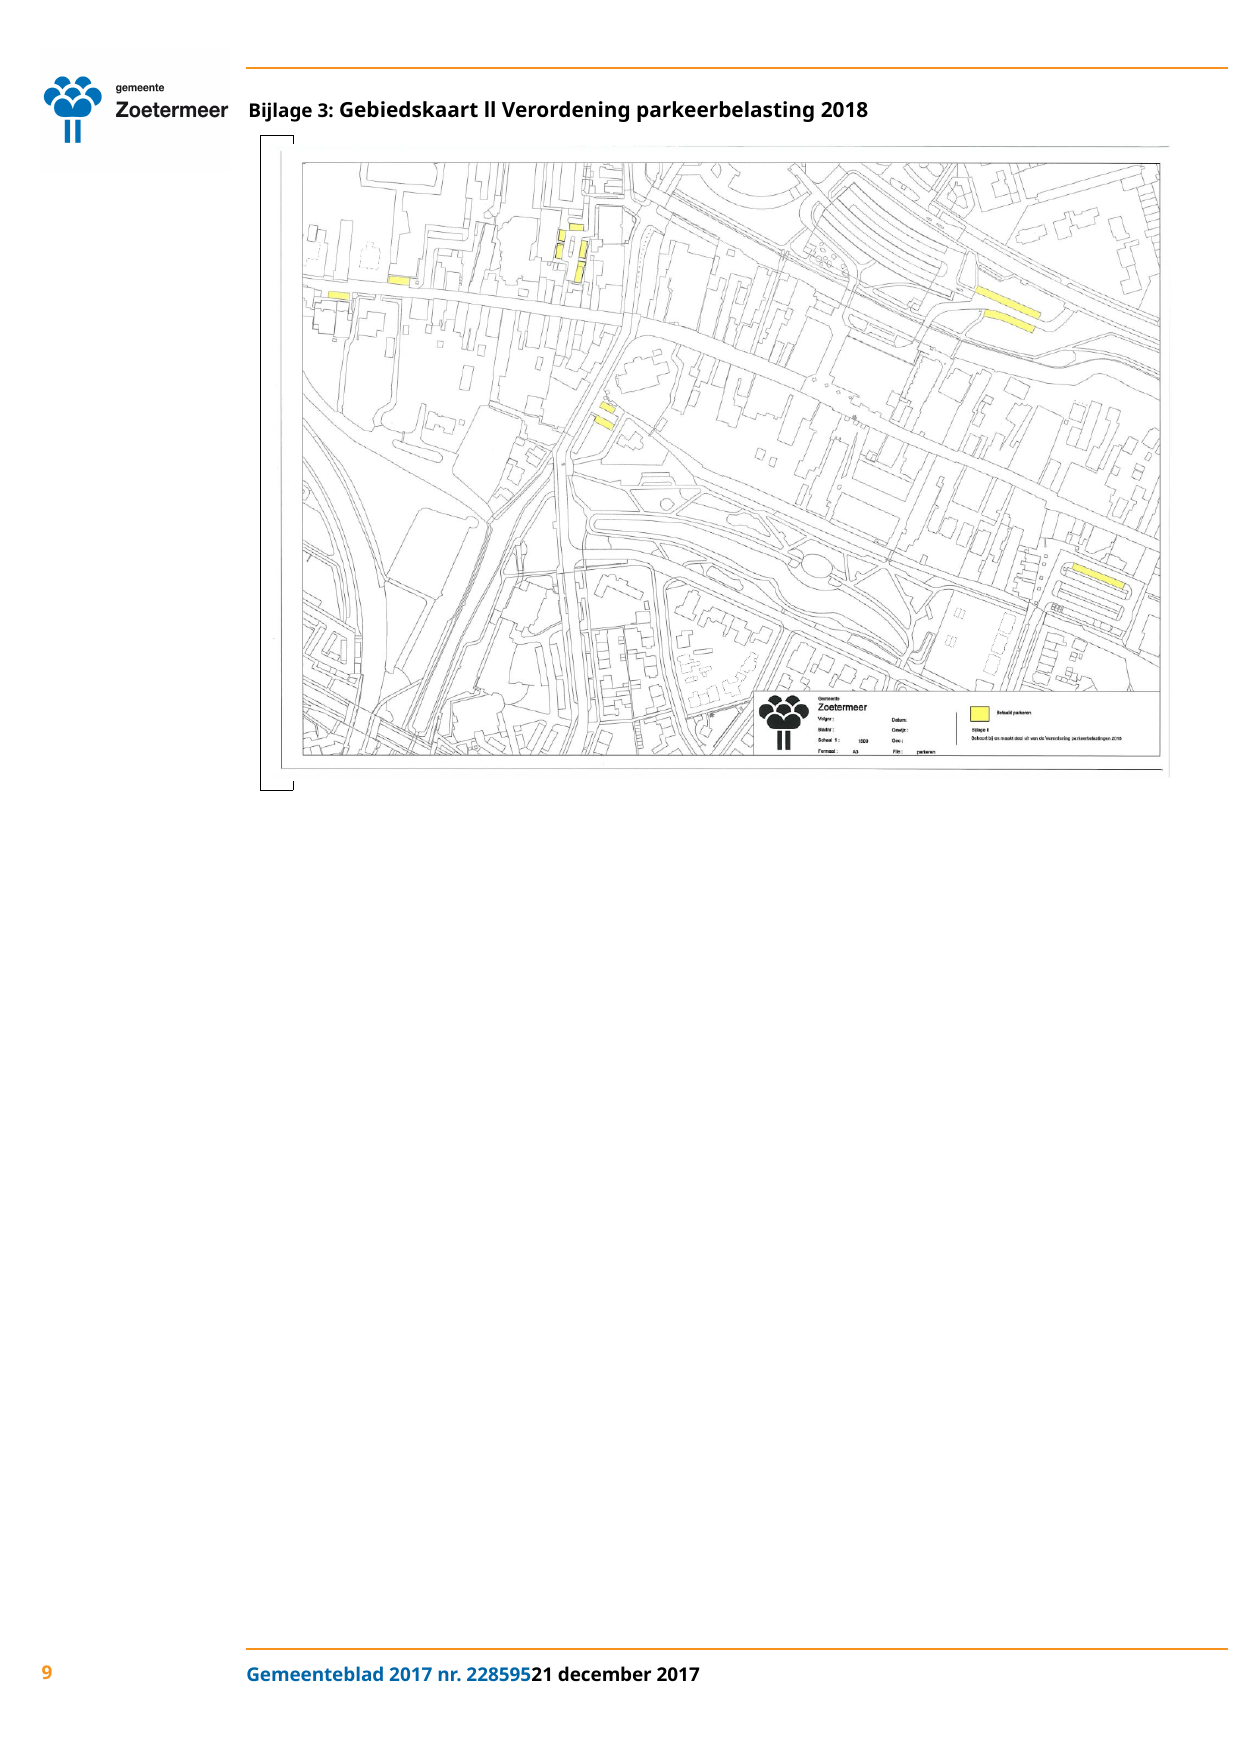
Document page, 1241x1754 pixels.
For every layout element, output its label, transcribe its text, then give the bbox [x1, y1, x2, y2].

text Bijlage 3: Gebiedskaart ll Verordening parkeerbelasting 2018 [248, 95, 1152, 123]
picture [268, 144, 1173, 781]
picture [41, 47, 231, 172]
